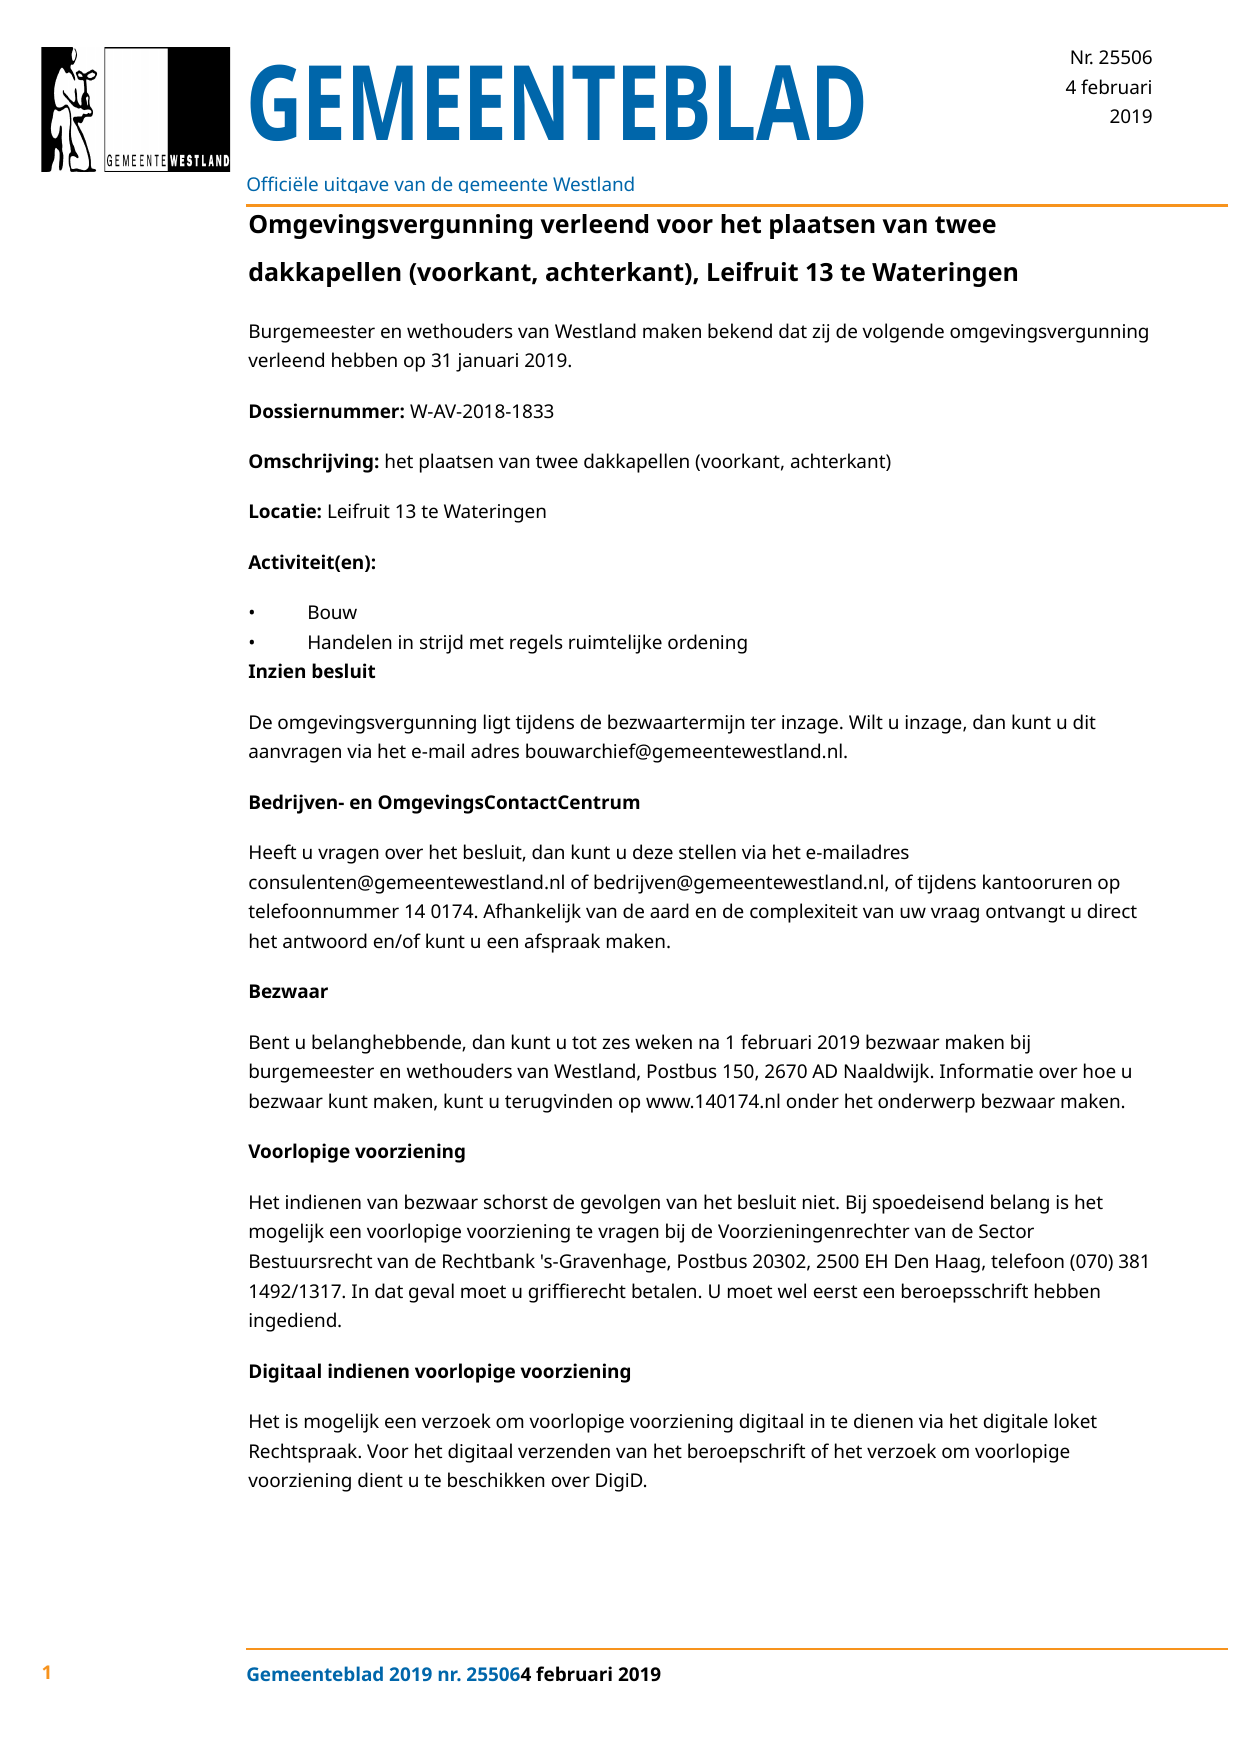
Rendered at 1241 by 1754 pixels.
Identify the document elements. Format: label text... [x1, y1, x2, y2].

text Inzien besluit [248, 659, 1152, 684]
text Bedrijven- en OmgevingsContactCentrum [248, 789, 1152, 815]
text Het is mogelijk een verzoek om voorlopige voorziening digitaal in te dienen via het digitale loket Rechtspraak. Voor het digitaal verzenden van het beroepschrift of het verzoek om voorlopige voorziening dient u te beschikken over DigiD. [248, 1408, 1152, 1493]
text Bezwaar [248, 979, 1152, 1004]
text Omgevingsvergunning verleend voor het plaatsen van twee dakkapellen (voorkant, achterkant), Leifruit 13 te Wateringen [248, 207, 1152, 288]
text Voorlopige voorziening [248, 1139, 1152, 1164]
text Omschrijving: het plaatsen van twee dakkapellen (voorkant, achterkant) [248, 448, 1152, 474]
text De omgevingsvergunning ligt tijdens de bezwaartermijn ter inzage. Wilt u inzage, dan kunt u dit aanvragen via het e-mail adres bouwarchief@gemeentewestland.nl. [248, 709, 1152, 764]
list Handelen in strijd met regels ruimtelijke ordening [248, 629, 1152, 655]
text Bent u belanghebbende, dan kunt u tot zes weken na 1 februari 2019 bezwaar maken bij burgemeester en wethouders van Westland, Postbus 150, 2670 AD Naaldwijk. Informatie over hoe u bezwaar kunt maken, kunt u terugvinden op www.140174.nl onder het onderwerp bezwaar maken. [248, 1029, 1152, 1114]
text Dossiernummer: W-AV-2018-1833 [248, 398, 1152, 424]
text Burgemeester en wethouders van Westland maken bekend dat zij de volgende omgevingsvergunning verleend hebben op 31 januari 2019. [248, 318, 1152, 373]
text Digitaal indienen voorlopige voorziening [248, 1358, 1152, 1384]
text Het indienen van bezwaar schorst de gevolgen van het besluit niet. Bij spoedeisend belang is het mogelijk een voorlopige voorziening te vragen bij de Voorzieningenrechter van de Sector Bestuursrecht van de Rechtbank 's-Gravenhage, Postbus 20302, 2500 EH Den Haag, telefoon (070) 381 1492/1317. In dat geval moet u griffierecht betalen. U moet wel eerst een beroepsschrift hebben ingediend. [248, 1189, 1152, 1333]
list Bouw [248, 599, 1152, 625]
text Heeft u vragen over het besluit, dan kunt u deze stellen via het e-mailadres consulenten@gemeentewestland.nl of bedrijven@gemeentewestland.nl, of tijdens kantooruren op telefoonnummer 14 0174. Afhankelijk van de aard en de complexiteit van uw vraag ontvangt u direct het antwoord en/of kunt u een afspraak maken. [248, 839, 1152, 954]
picture [41, 47, 231, 172]
text Activiteit(en): [248, 549, 1152, 575]
text Locatie: Leifruit 13 te Wateringen [248, 499, 1152, 524]
